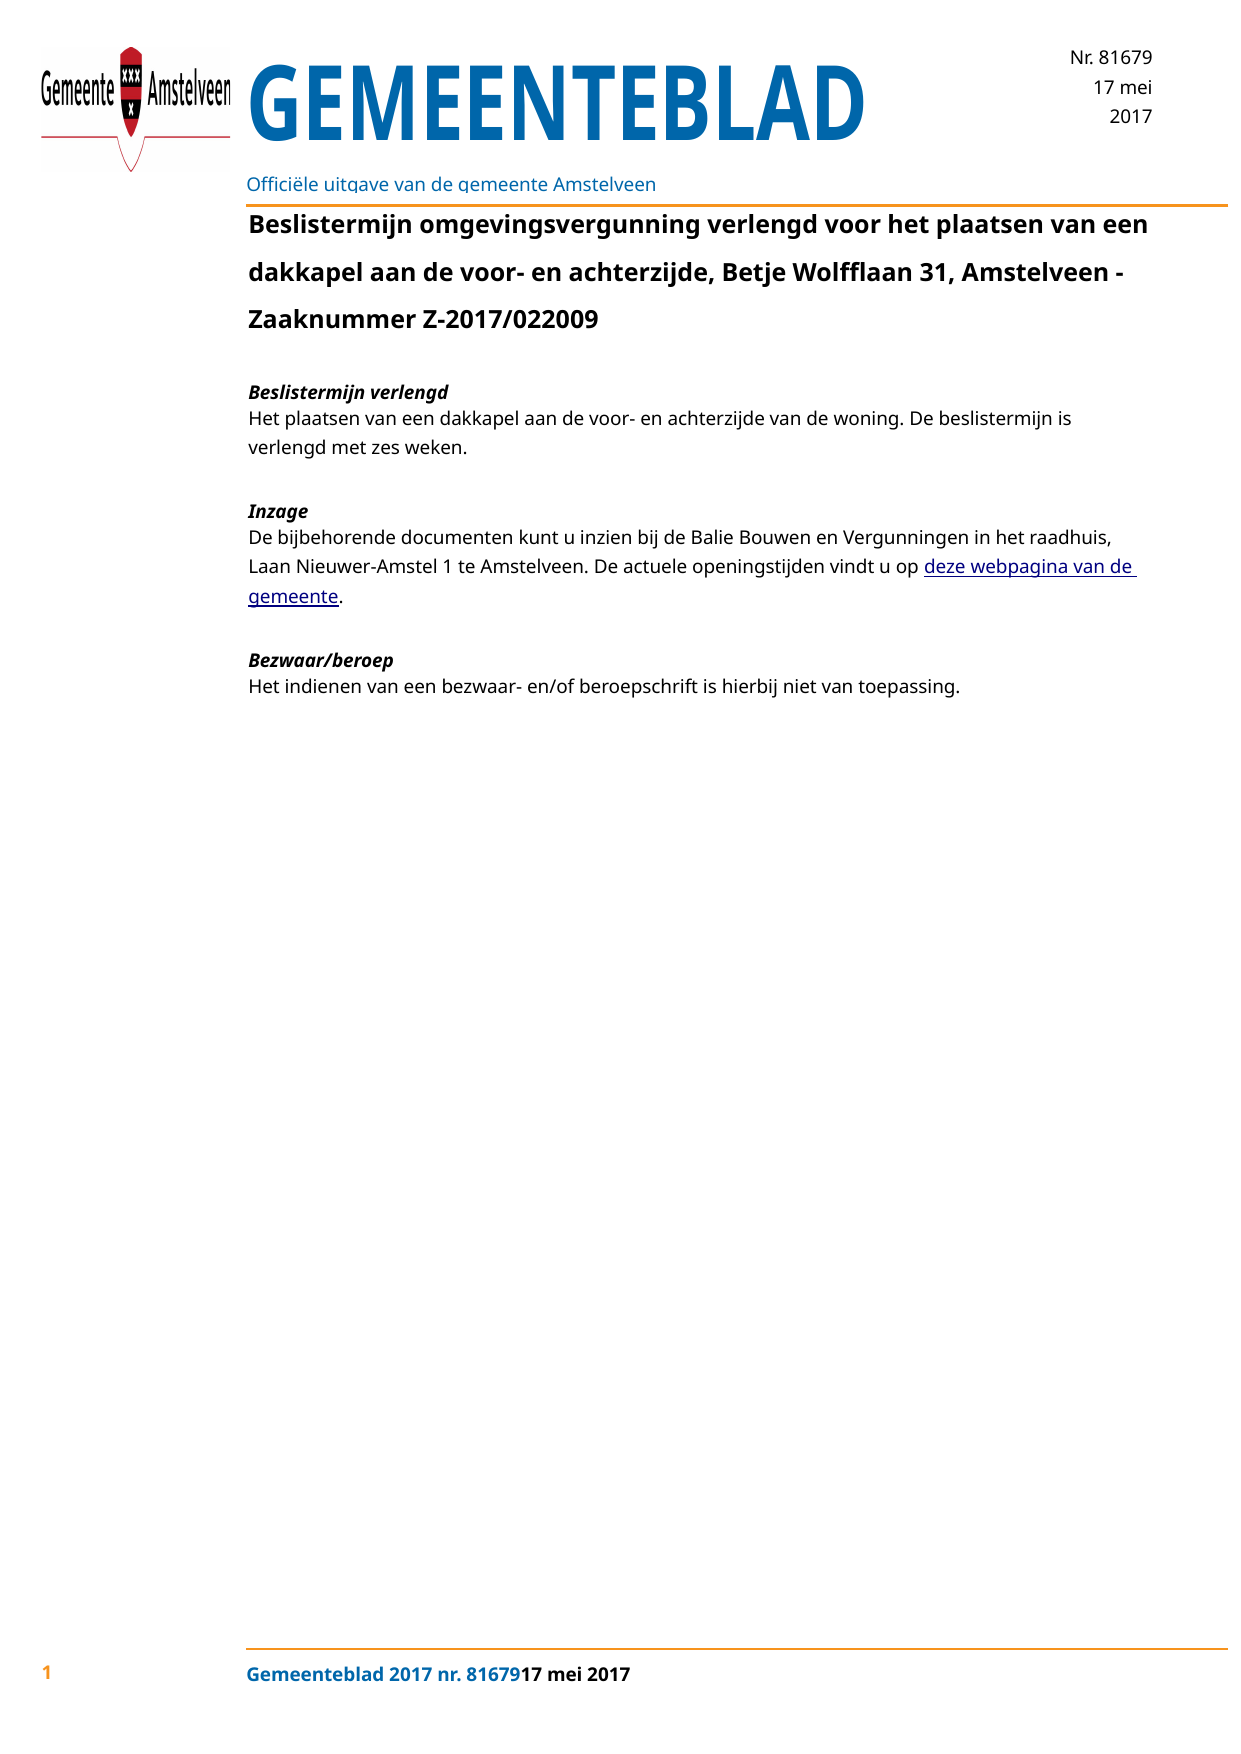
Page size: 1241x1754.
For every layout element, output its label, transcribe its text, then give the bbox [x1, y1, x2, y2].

text Beslistermijn omgevingsvergunning verlengd voor het plaatsen van een dakkapel aan de voor- en achterzijde, Betje Wolfflaan 31, Amstelveen - Zaaknummer Z-2017/022009 [248, 207, 1152, 336]
text De bijbehorende documenten kunt u inzien bij de Balie Bouwen en Vergunningen in het raadhuis, Laan Nieuwer-Amstel 1 te Amstelveen. De actuele openingstijden vindt u op deze webpagina van de gemeente. [248, 524, 1152, 609]
text Het plaatsen van een dakkapel aan de voor- en achterzijde van de woning. De beslistermijn is verlengd met zes weken. [248, 405, 1152, 460]
text Beslistermijn verlengd [248, 379, 1152, 405]
text Bezwaar/beroep [248, 647, 1152, 673]
text Het indienen van een bezwaar- en/of beroepschrift is hierbij niet van toepassing. [248, 673, 1152, 699]
text Inzage [248, 498, 1152, 524]
picture [41, 47, 231, 172]
